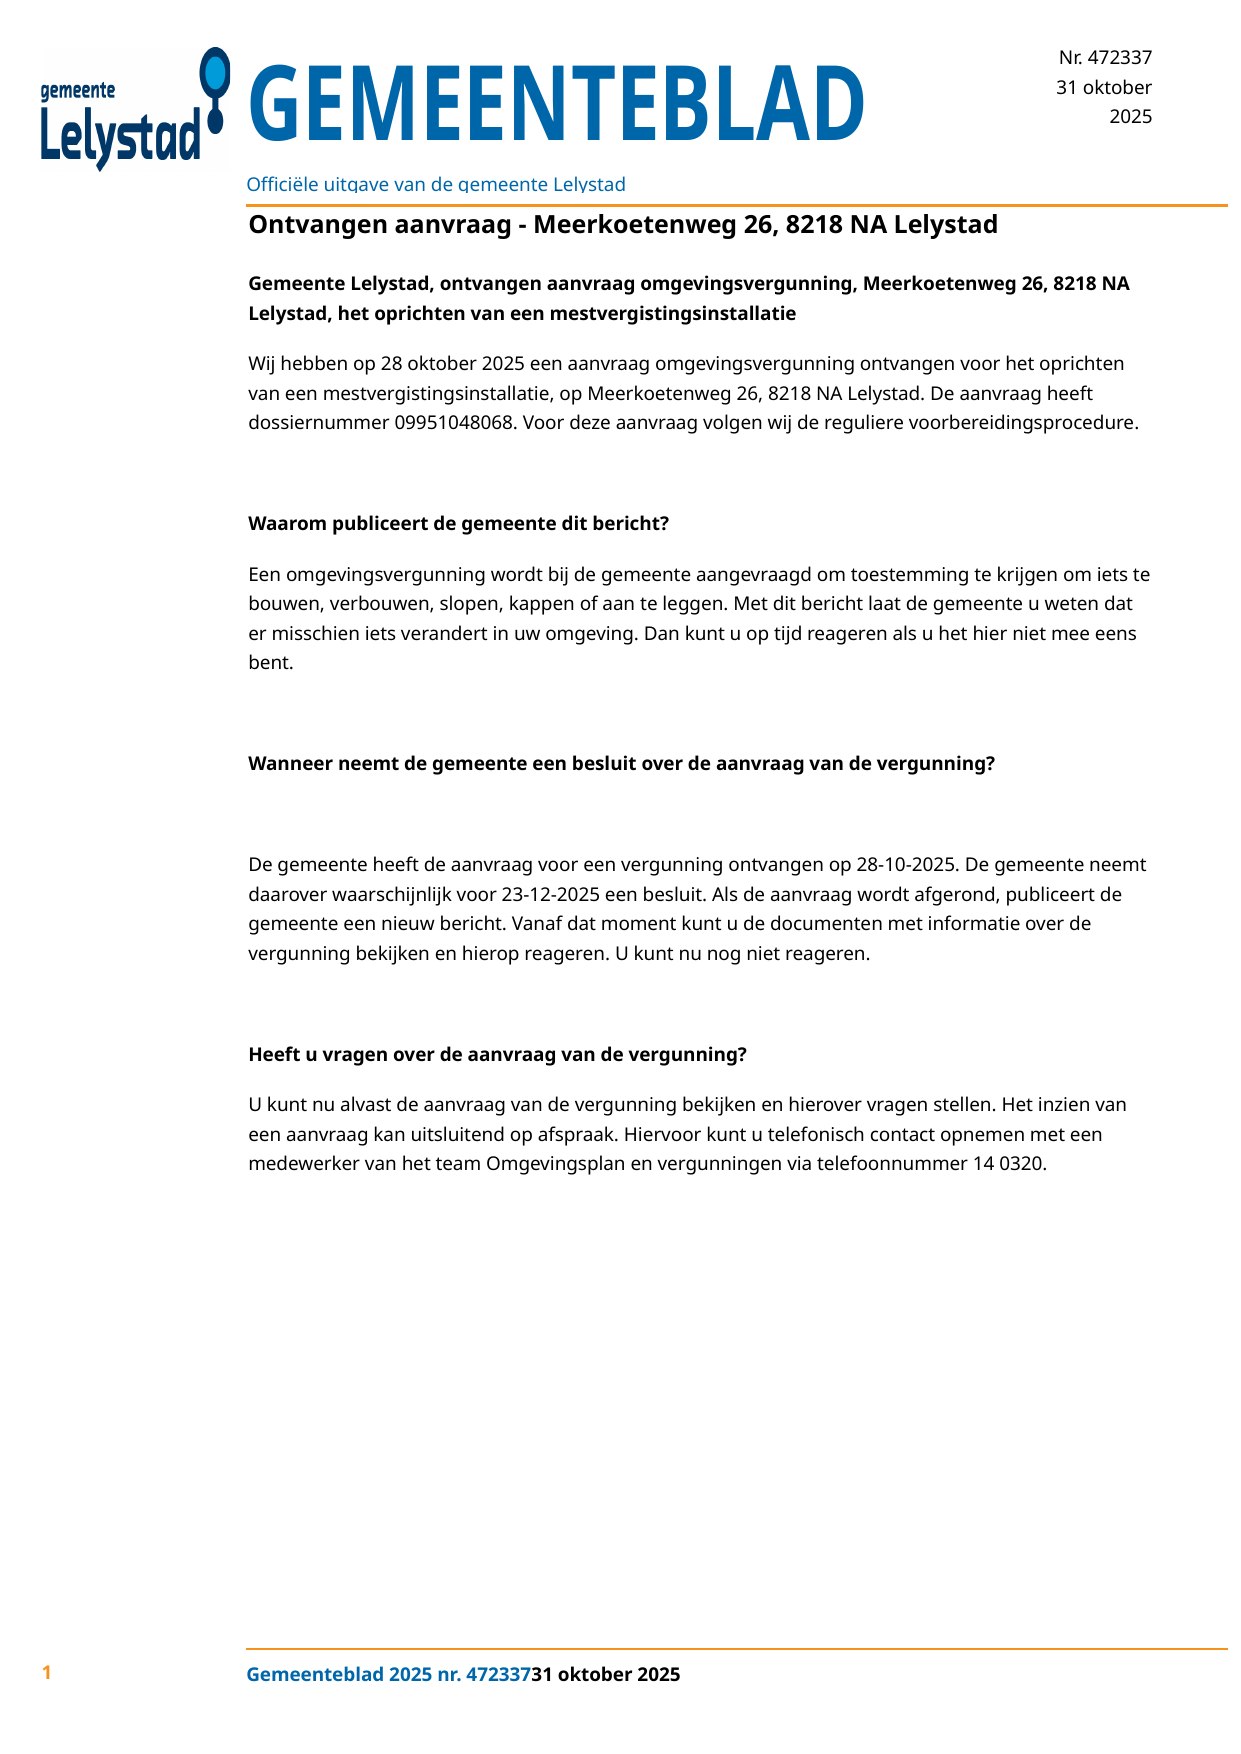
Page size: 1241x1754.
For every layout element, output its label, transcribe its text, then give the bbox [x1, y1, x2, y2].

text Heeft u vragen over de aanvraag van de vergunning? [248, 1041, 1152, 1066]
text Wanneer neemt de gemeente een besluit over de aanvraag van de vergunning? [248, 750, 1152, 776]
text Ontvangen aanvraag - Meerkoetenweg 26, 8218 NA Lelystad [248, 207, 1152, 241]
text De gemeente heeft de aanvraag voor een vergunning ontvangen op 28-10-2025. De gemeente neemt daarover waarschijnlijk voor 23-12-2025 een besluit. Als de aanvraag wordt afgerond, publiceert de gemeente een nieuw bericht. Vanaf dat moment kunt u de documenten met informatie over de vergunning bekijken en hierop reageren. U kunt nu nog niet reageren. [248, 851, 1152, 966]
text Gemeente Lelystad, ontvangen aanvraag omgevingsvergunning, Meerkoetenweg 26, 8218 NA Lelystad, het oprichten van een mestvergistingsinstallatie [248, 270, 1152, 326]
text Wij hebben op 28 oktober 2025 een aanvraag omgevingsvergunning ontvangen voor het oprichten van een mestvergistingsinstallatie, op Meerkoetenweg 26, 8218 NA Lelystad. De aanvraag heeft dossiernummer 09951048068. Voor deze aanvraag volgen wij de reguliere voorbereidingsprocedure. [248, 350, 1152, 435]
text Waarom publiceert de gemeente dit bericht? [248, 510, 1152, 536]
text U kunt nu alvast de aanvraag van de vergunning bekijken en hierover vragen stellen. Het inzien van een aanvraag kan uitsluitend op afspraak. Hiervoor kunt u telefonisch contact opnemen met een medewerker van het team Omgevingsplan en vergunningen via telefoonnummer 14 0320. [248, 1091, 1152, 1176]
picture [41, 47, 231, 172]
text Een omgevingsvergunning wordt bij de gemeente aangevraagd om toestemming te krijgen om iets te bouwen, verbouwen, slopen, kappen of aan te leggen. Met dit bericht laat de gemeente u weten dat er misschien iets verandert in uw omgeving. Dan kunt u op tijd reageren als u het hier niet mee eens bent. [248, 561, 1152, 675]
